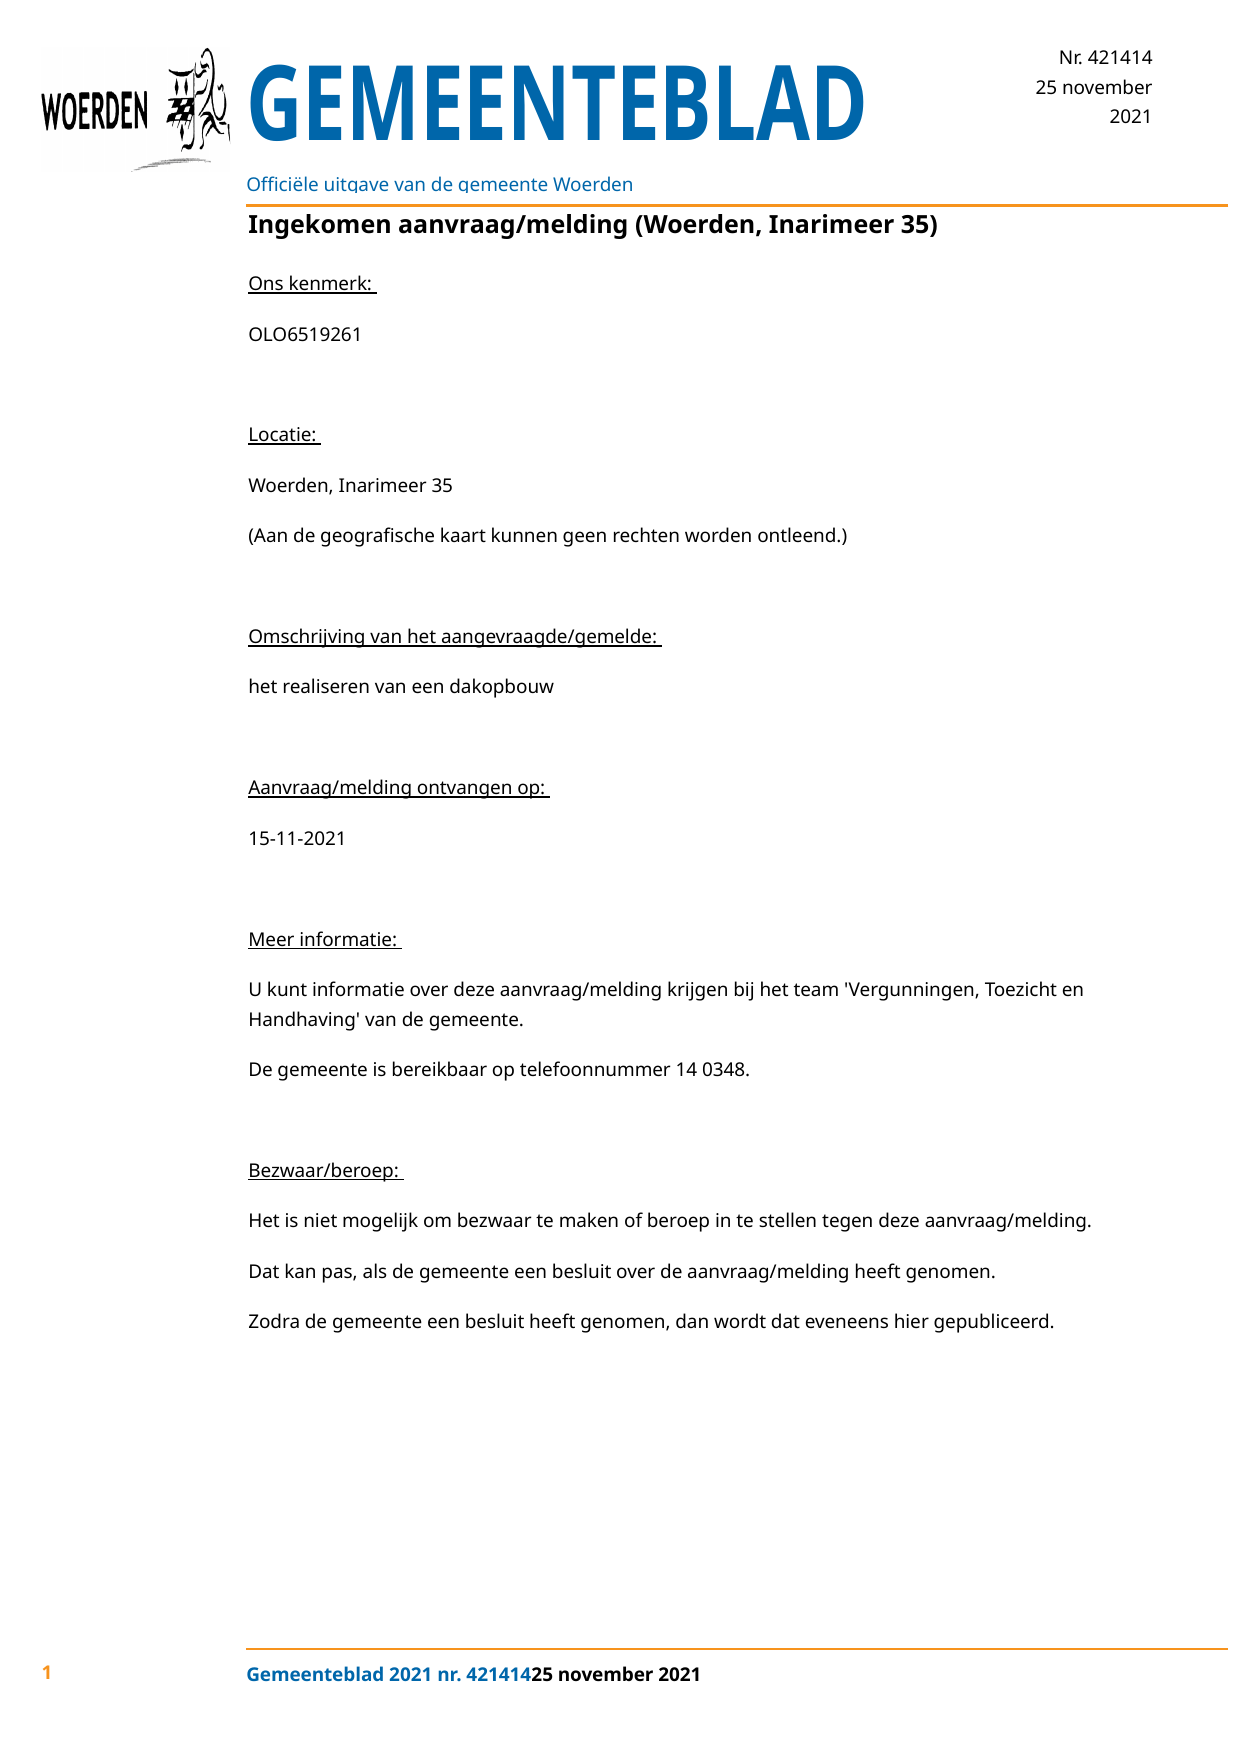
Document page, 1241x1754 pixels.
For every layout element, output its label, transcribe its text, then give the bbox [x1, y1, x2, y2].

text Dat kan pas, als de gemeente een besluit over de aanvraag/melding heeft genomen. [248, 1258, 1152, 1283]
text OLO6519261 [248, 321, 1152, 346]
text het realiseren van een dakopbouw [248, 674, 1152, 699]
text Ingekomen aanvraag/melding (Woerden, Inarimeer 35) [248, 207, 1152, 241]
text De gemeente is bereikbaar op telefoonnummer 14 0348. [248, 1056, 1152, 1082]
text Woerden, Inarimeer 35 [248, 472, 1152, 498]
text U kunt informatie over deze aanvraag/melding krijgen bij het team 'Vergunningen, Toezicht en Handhaving' van de gemeente. [248, 976, 1152, 1031]
text Meer informatie: [248, 926, 1152, 951]
text (Aan de geografische kaart kunnen geen rechten worden ontleend.) [248, 522, 1152, 548]
text Ons kenmerk: [248, 270, 1152, 296]
text Het is niet mogelijk om bezwaar te maken of beroep in te stellen tegen deze aanvraag/melding. [248, 1207, 1152, 1233]
text Aanvraag/melding ontvangen op: [248, 774, 1152, 800]
text Omschrijving van het aangevraagde/gemelde: [248, 623, 1152, 649]
text Locatie: [248, 422, 1152, 447]
text Bezwaar/beroep: [248, 1157, 1152, 1183]
picture [41, 47, 231, 172]
text 15-11-2021 [248, 825, 1152, 851]
text Zodra de gemeente een besluit heeft genomen, dan wordt dat eveneens hier gepubliceerd. [248, 1308, 1152, 1334]
